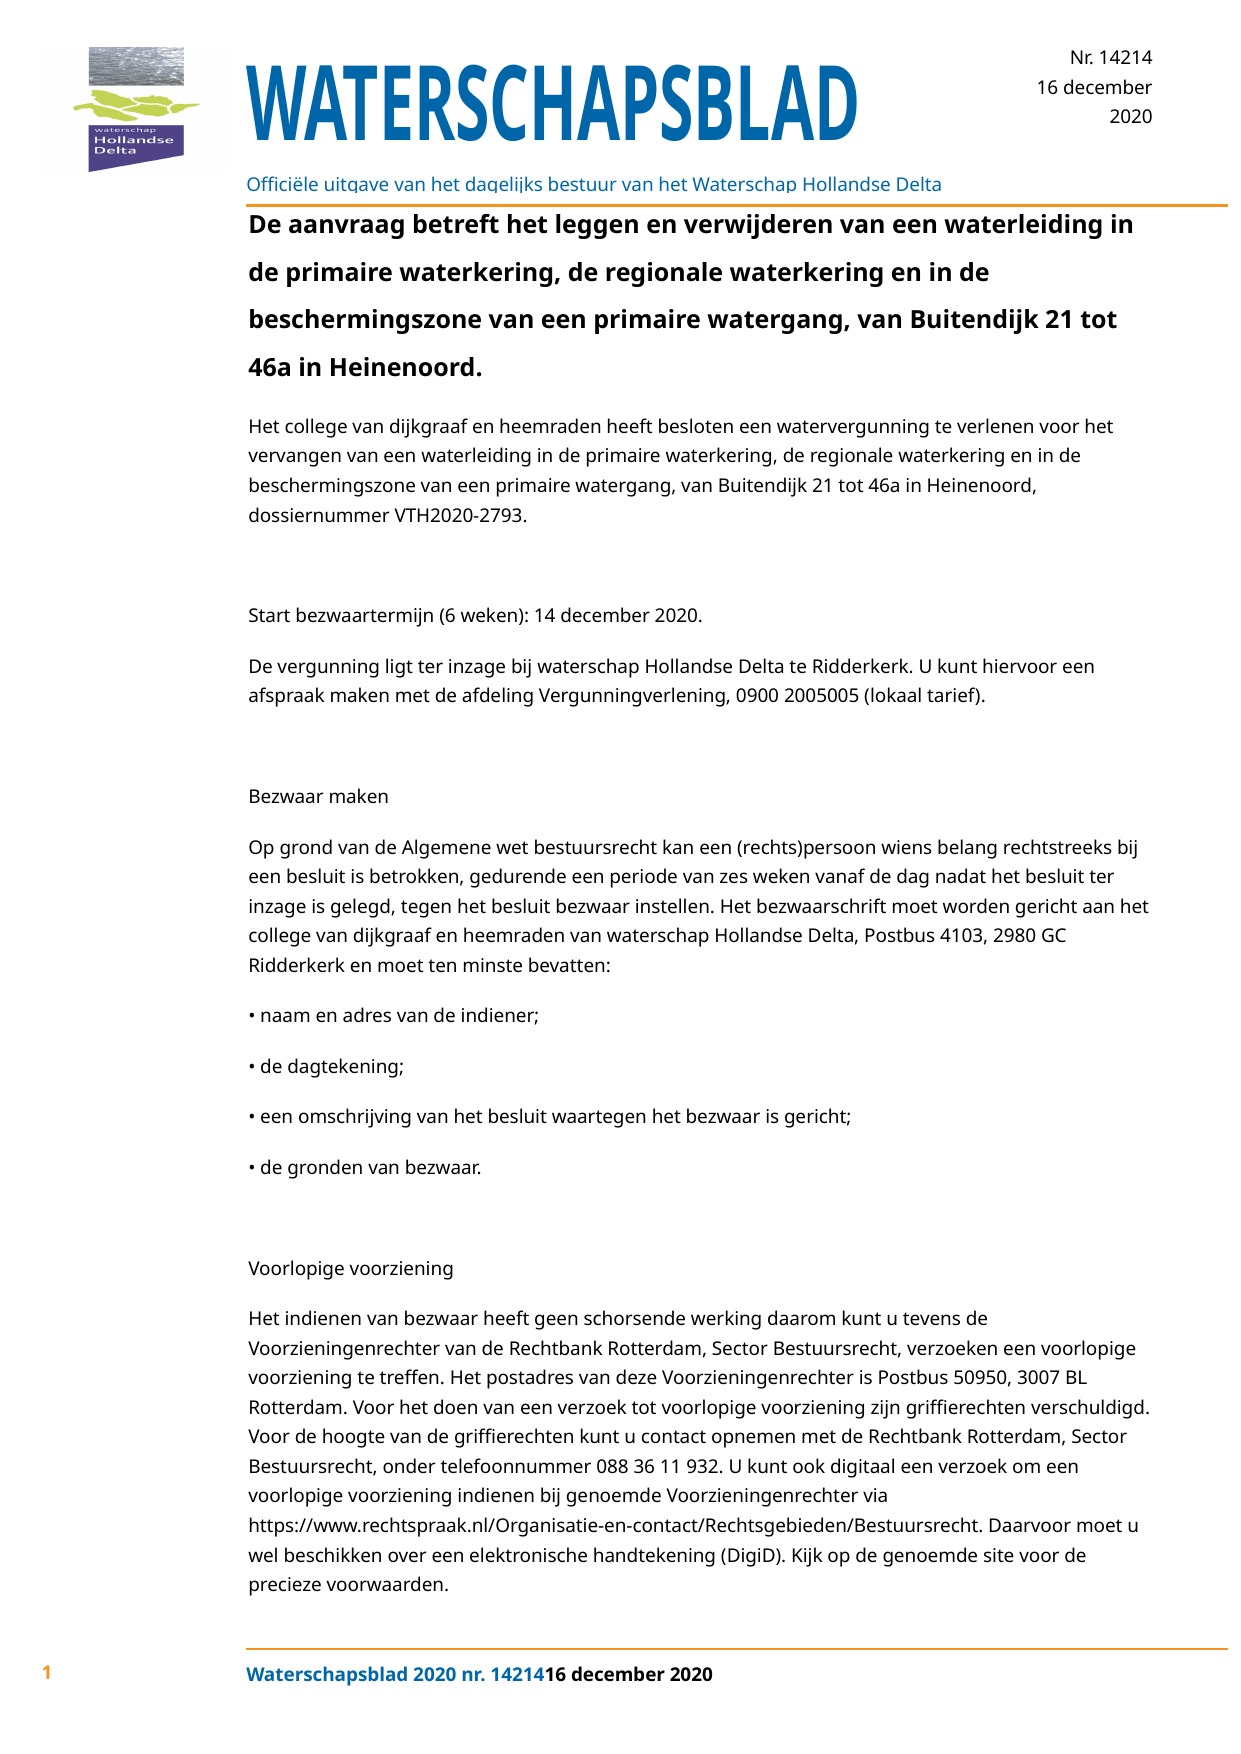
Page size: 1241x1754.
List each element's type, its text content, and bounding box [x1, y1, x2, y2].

text • naam en adres van de indiener; [248, 1003, 1152, 1028]
text Bezwaar maken [248, 783, 1152, 809]
picture [41, 47, 231, 172]
text Op grond van de Algemene wet bestuursrecht kan een (rechts)persoon wiens belang rechtstreeks bij een besluit is betrokken, gedurende een periode van zes weken vanaf de dag nadat het besluit ter inzage is gelegd, tegen het besluit bezwaar instellen. Het bezwaarschrift moet worden gericht aan het college van dijkgraaf en heemraden van waterschap Hollandse Delta, Postbus 4103, 2980 GC Ridderkerk en moet ten minste bevatten: [248, 834, 1152, 978]
text • de dagtekening; [248, 1053, 1152, 1079]
text De vergunning ligt ter inzage bij waterschap Hollandse Delta te Ridderkerk. U kunt hiervoor een afspraak maken met de afdeling Vergunningverlening, 0900 2005005 (lokaal tarief). [248, 653, 1152, 708]
text • de gronden van bezwaar. [248, 1154, 1152, 1180]
text Voorlopige voorziening [248, 1255, 1152, 1281]
text De aanvraag betreft het leggen en verwijderen van een waterleiding in de primaire waterkering, de regionale waterkering en in de beschermingszone van een primaire watergang, van Buitendijk 21 tot 46a in Heinenoord. [248, 207, 1152, 384]
text Start bezwaartermijn (6 weken): 14 december 2020. [248, 603, 1152, 628]
text Het college van dijkgraaf en heemraden heeft besloten een watervergunning te verlenen voor het vervangen van een waterleiding in de primaire waterkering, de regionale waterkering en in de beschermingszone van een primaire watergang, van Buitendijk 21 tot 46a in Heinenoord, dossiernummer VTH2020-2793. [248, 413, 1152, 528]
text • een omschrijving van het besluit waartegen het bezwaar is gericht; [248, 1103, 1152, 1129]
text Het indienen van bezwaar heeft geen schorsende werking daarom kunt u tevens de Voorzieningenrechter van de Rechtbank Rotterdam, Sector Bestuursrecht, verzoeken een voorlopige voorziening te treffen. Het postadres van deze Voorzieningenrechter is Postbus 50950, 3007 BL Rotterdam. Voor het doen van een verzoek tot voorlopige voorziening zijn griffierechten verschuldigd. Voor de hoogte van de griffierechten kunt u contact opnemen met de Rechtbank Rotterdam, Sector Bestuursrecht, onder telefoonnummer 088 36 11 932. U kunt ook digitaal een verzoek om een voorlopige voorziening indienen bij genoemde Voorzieningenrechter via https://www.rechtspraak.nl/Organisatie-en-contact/Rechtsgebieden/Bestuursrecht. Daarvoor moet u wel beschikken over een elektronische handtekening (DigiD). Kijk op de genoemde site voor de precieze voorwaarden. [248, 1305, 1152, 1597]
